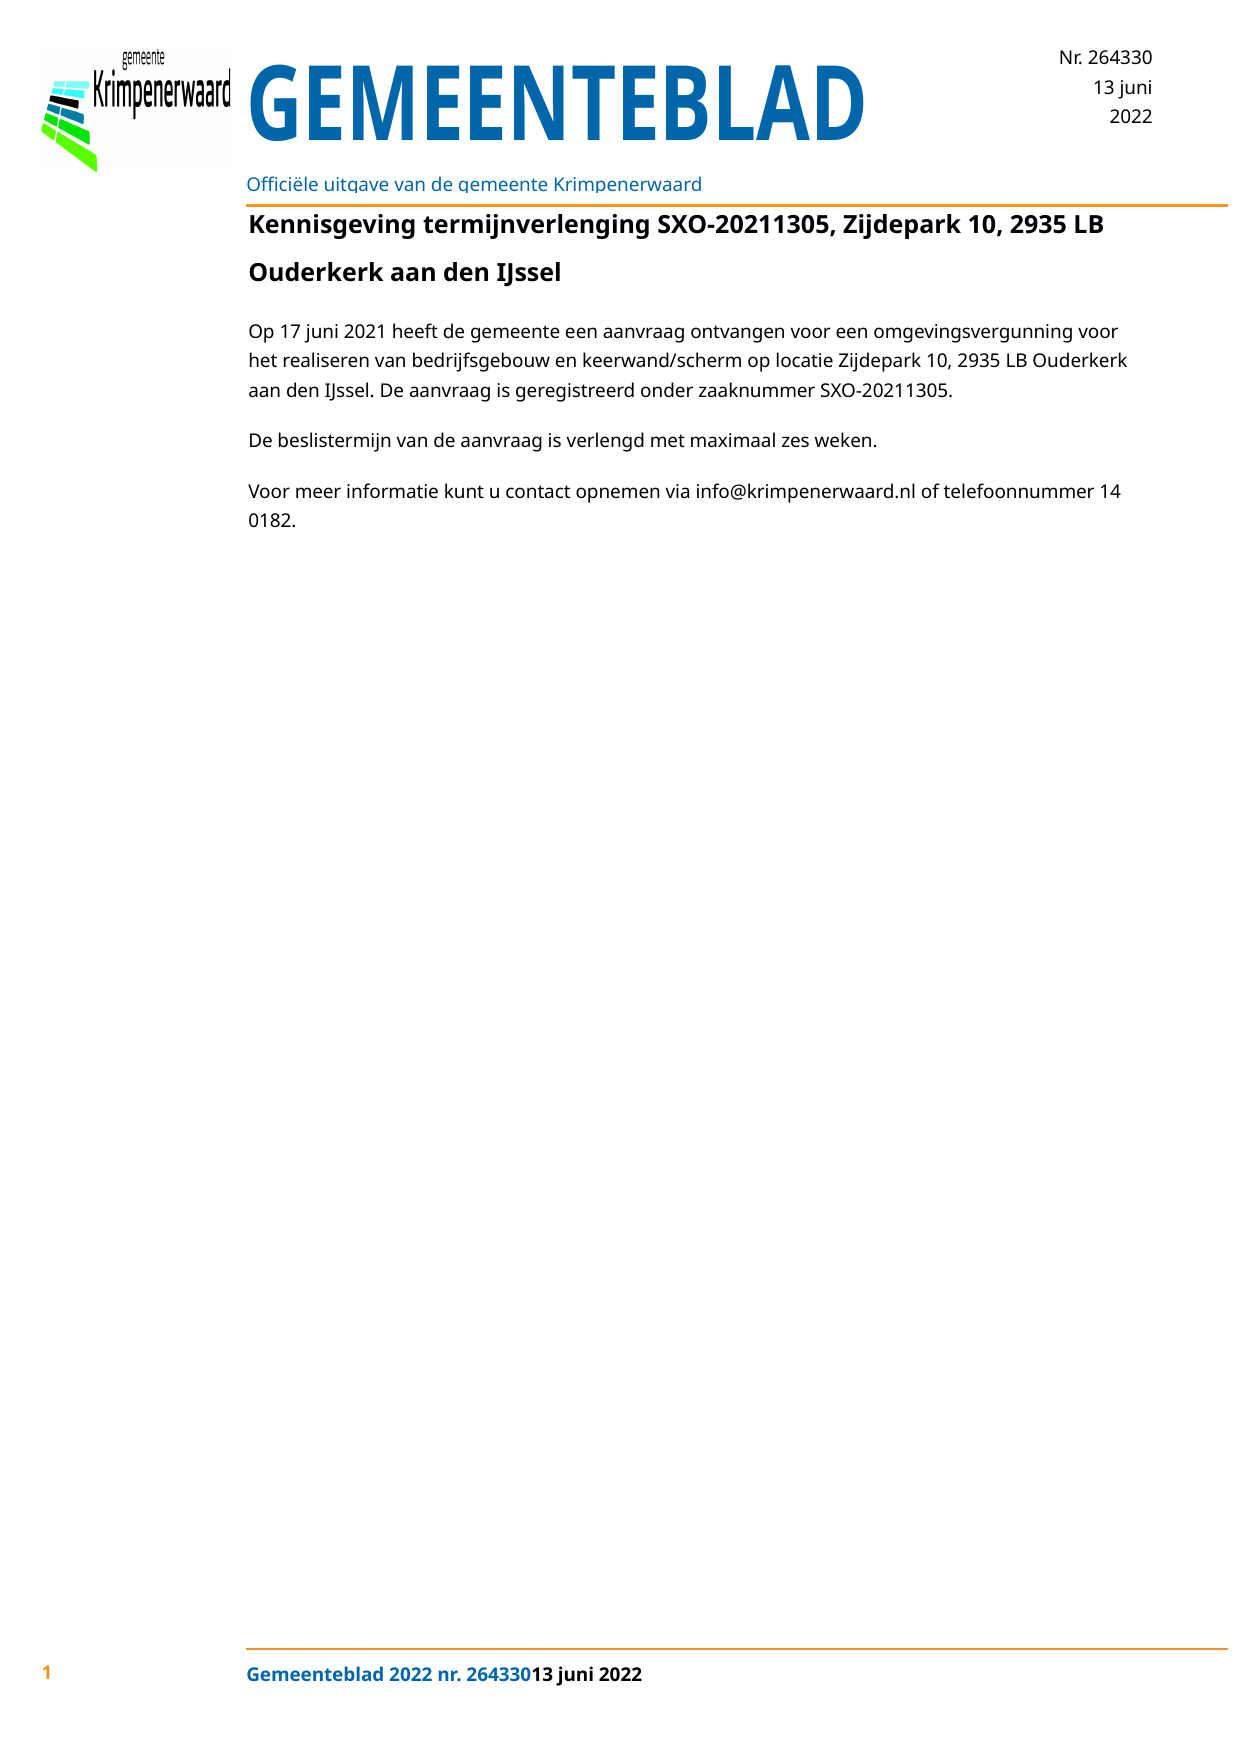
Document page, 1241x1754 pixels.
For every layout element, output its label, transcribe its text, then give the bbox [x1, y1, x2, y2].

text Kennisgeving termijnverlenging SXO-20211305, Zijdepark 10, 2935 LB Ouderkerk aan den IJssel [248, 207, 1152, 288]
text Voor meer informatie kunt u contact opnemen via info@krimpenerwaard.nl of telefoonnummer 14 0182. [248, 478, 1152, 533]
text De beslistermijn van de aanvraag is verlengd met maximaal zes weken. [248, 427, 1152, 453]
picture [41, 47, 231, 172]
text Op 17 juni 2021 heeft de gemeente een aanvraag ontvangen voor een omgevingsvergunning voor het realiseren van bedrijfsgebouw en keerwand/scherm op locatie Zijdepark 10, 2935 LB Ouderkerk aan den IJssel. De aanvraag is geregistreerd onder zaaknummer SXO-20211305. [248, 318, 1152, 403]
